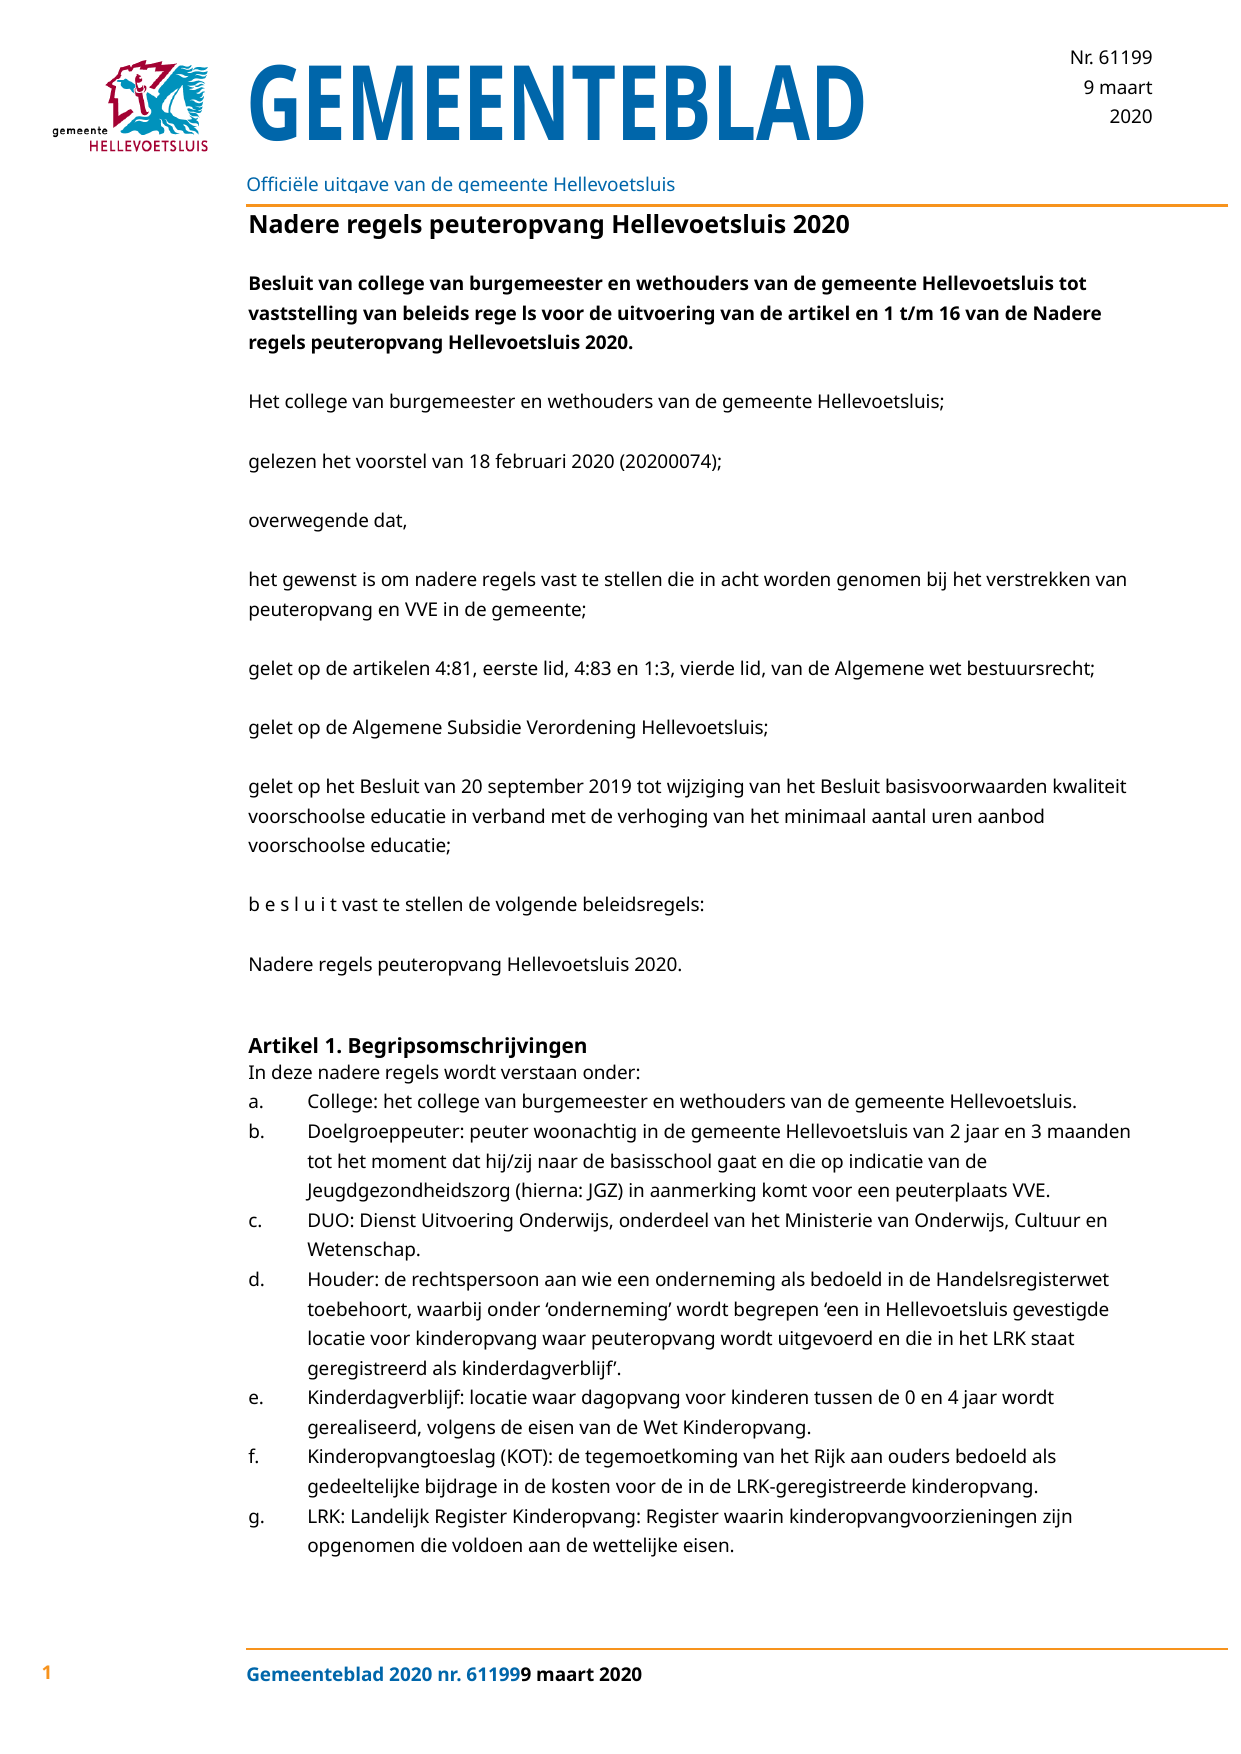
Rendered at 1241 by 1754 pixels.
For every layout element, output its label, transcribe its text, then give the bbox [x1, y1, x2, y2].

list Houder: de rechtspersoon aan wie een onderneming als bedoeld in de Handelsregisterwet toebehoort, waarbij onder ‘onderneming’ wordt begrepen ‘een in Hellevoetsluis gevestigde locatie voor kinderopvang waar peuteropvang wordt uitgevoerd en die in het LRK staat geregistreerd als kinderdagverblijf’. [248, 1266, 1152, 1381]
text b e s l u i t vast te stellen de volgende beleidsregels: [248, 892, 1152, 917]
text Nadere regels peuteropvang Hellevoetsluis 2020 [248, 207, 1152, 241]
text het gewenst is om nadere regels vast te stellen die in acht worden genomen bij het verstrekken van peuteropvang en VVE in de gemeente; [248, 566, 1152, 621]
text overwegende dat, [248, 507, 1152, 533]
text Artikel 1. Begripsomschrijvingen [248, 1031, 1152, 1059]
list LRK: Landelijk Register Kinderopvang: Register waarin kinderopvangvoorzieningen zijn opgenomen die voldoen aan de wettelijke eisen. [248, 1503, 1152, 1558]
text gelet op de Algemene Subsidie Verordening Hellevoetsluis; [248, 714, 1152, 740]
text Besluit van college van burgemeester en wethouders van de gemeente Hellevoetsluis tot vaststelling van beleids rege ls voor de uitvoering van de artikel en 1 t/m 16 van de Nadere regels peuteropvang Hellevoetsluis 2020. [248, 270, 1152, 355]
text Nadere regels peuteropvang Hellevoetsluis 2020. [248, 951, 1152, 976]
list Kinderdagverblijf: locatie waar dagopvang voor kinderen tussen de 0 en 4 jaar wordt gerealiseerd, volgens de eisen van de Wet Kinderopvang. [248, 1384, 1152, 1440]
list DUO: Dienst Uitvoering Onderwijs, onderdeel van het Ministerie van Onderwijs, Cultuur en Wetenschap. [248, 1207, 1152, 1262]
text gelezen het voorstel van 18 februari 2020 (20200074); [248, 448, 1152, 473]
list Doelgroeppeuter: peuter woonachtig in de gemeente Hellevoetsluis van 2 jaar en 3 maanden tot het moment dat hij/zij naar de basisschool gaat en die op indicatie van de Jeugdgezondheidszorg (hierna: JGZ) in aanmerking komt voor een peuterplaats VVE. [248, 1118, 1152, 1203]
text gelet op het Besluit van 20 september 2019 tot wijziging van het Besluit basisvoorwaarden kwaliteit voorschoolse educatie in verband met de verhoging van het minimaal aantal uren aanbod voorschoolse educatie; [248, 773, 1152, 858]
text Het college van burgemeester en wethouders van de gemeente Hellevoetsluis; [248, 389, 1152, 414]
list College: het college van burgemeester en wethouders van de gemeente Hellevoetsluis. [248, 1089, 1152, 1114]
text gelet op de artikelen 4:81, eerste lid, 4:83 en 1:3, vierde lid, van de Algemene wet bestuursrecht; [248, 655, 1152, 681]
picture [41, 47, 231, 172]
text In deze nadere regels wordt verstaan onder: [248, 1059, 1152, 1085]
list Kinderopvangtoeslag (KOT): de tegemoetkoming van het Rijk aan ouders bedoeld als gedeeltelijke bijdrage in de kosten voor de in de LRK-geregistreerde kinderopvang. [248, 1444, 1152, 1499]
